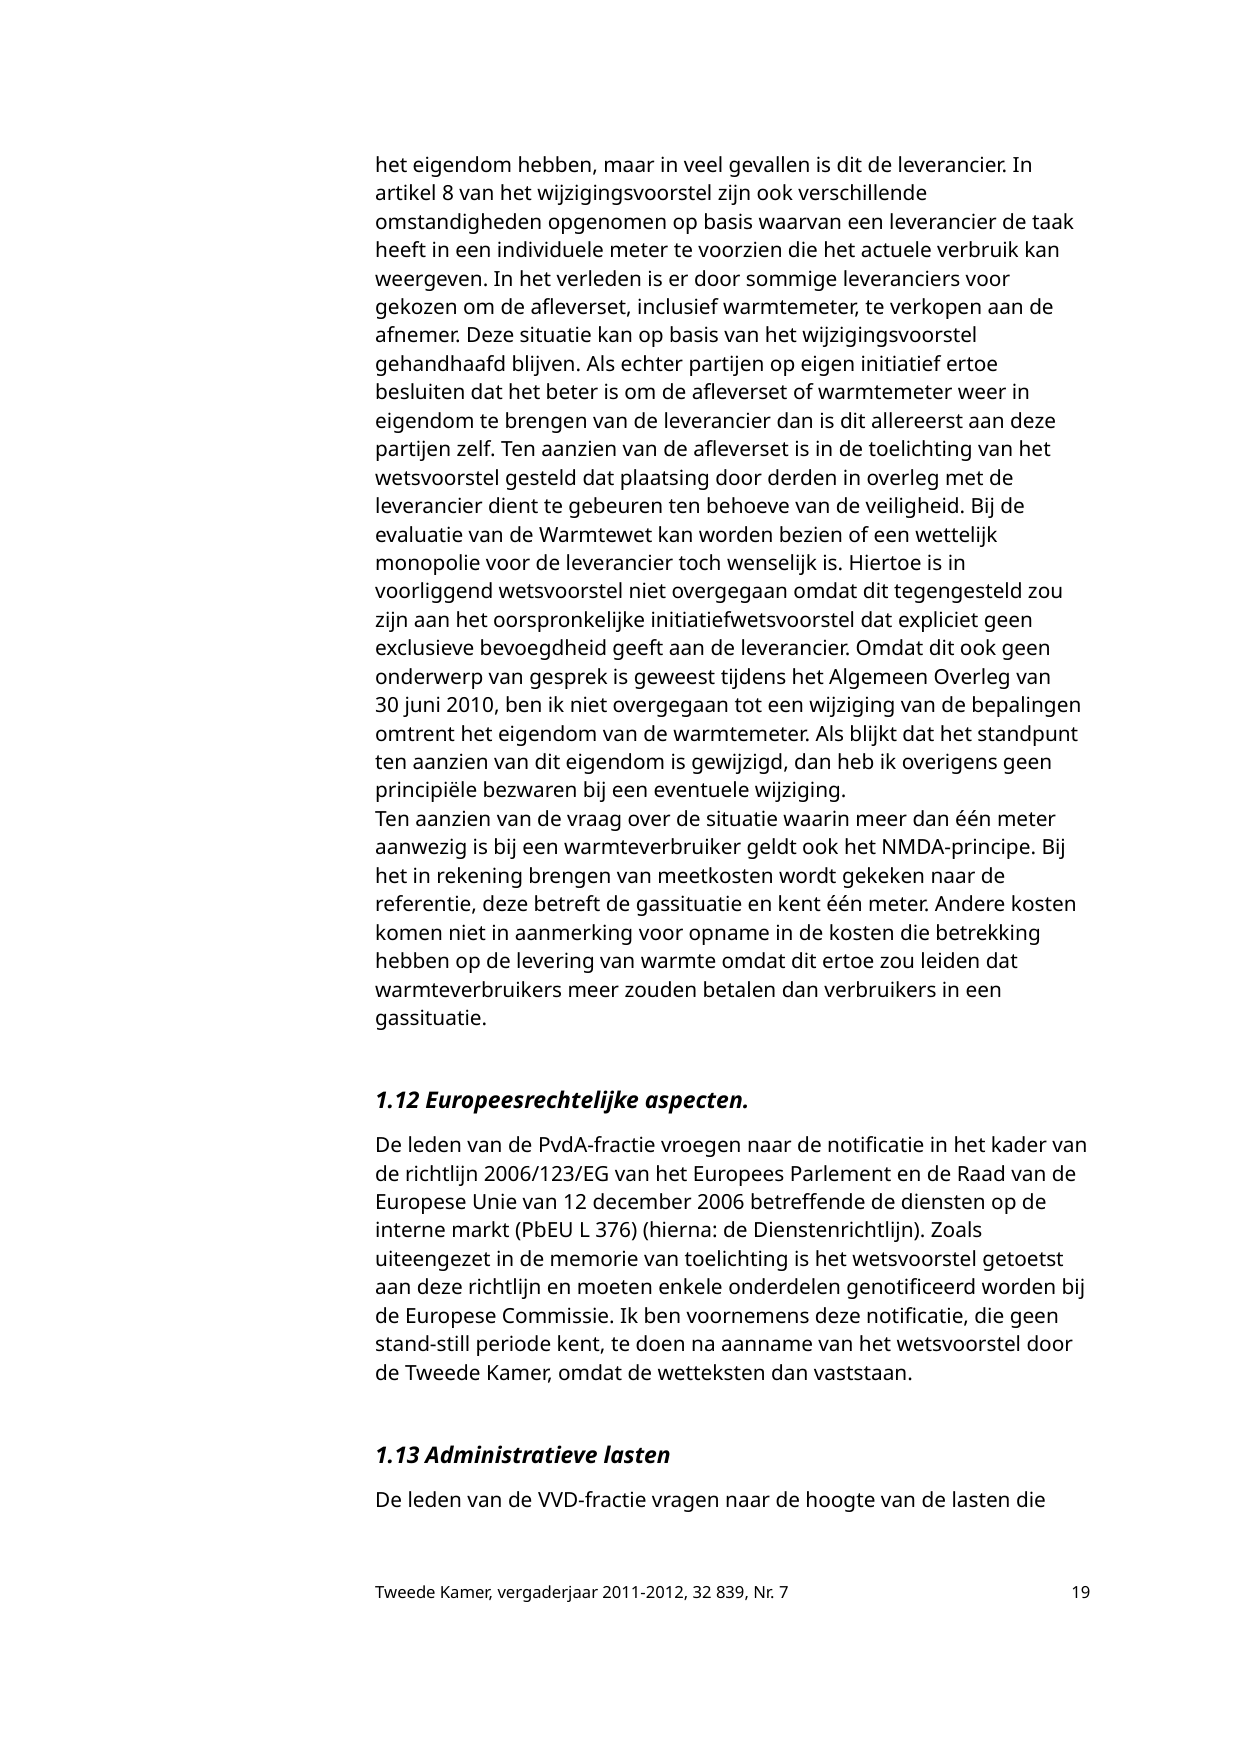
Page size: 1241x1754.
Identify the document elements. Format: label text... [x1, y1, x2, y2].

text Ten aanzien van de vraag over de situatie waarin meer dan één meter aanwezig is bij een warmteverbruiker geldt ook het NMDA-principe. Bij het in rekening brengen van meetkosten wordt gekeken naar de referentie, deze betreft de gassituatie en kent één meter. Andere kosten komen niet in aanmerking voor opname in de kosten die betrekking hebben op de levering van warmte omdat dit ertoe zou leiden dat warmteverbruikers meer zouden betalen dan verbruikers in een gassituatie. [375, 804, 1090, 1032]
subtitle 1.13 Administratieve lasten [375, 1439, 1090, 1470]
text De leden van de PvdA-fractie vroegen naar de notificatie in het kader van de richtlijn 2006/123/EG van het Europees Parlement en de Raad van de Europese Unie van 12 december 2006 betreffende de diensten op de interne markt (PbEU L 376) (hierna: de Dienstenrichtlijn). Zoals uiteengezet in de memorie van toelichting is het wetsvoorstel getoetst aan deze richtlijn en moeten enkele onderdelen genotificeerd worden bij de Europese Commissie. Ik ben voornemens deze notificatie, die geen stand-still periode kent, te doen na aanname van het wetsvoorstel door de Tweede Kamer, omdat de wetteksten dan vaststaan. [375, 1130, 1090, 1386]
text De leden van de VVD-fractie vragen naar de hoogte van de lasten die [375, 1485, 1090, 1513]
subtitle 1.12 Europeesrechtelijke aspecten. [375, 1084, 1090, 1115]
text het eigendom hebben, maar in veel gevallen is dit de leverancier. In artikel 8 van het wijzigingsvoorstel zijn ook verschillende omstandigheden opgenomen op basis waarvan een leverancier de taak heeft in een individuele meter te voorzien die het actuele verbruik kan weergeven. In het verleden is er door sommige leveranciers voor gekozen om de afleverset, inclusief warmtemeter, te verkopen aan de afnemer. Deze situatie kan op basis van het wijzigingsvoorstel gehandhaafd blijven. Als echter partijen op eigen initiatief ertoe besluiten dat het beter is om de afleverset of warmtemeter weer in eigendom te brengen van de leverancier dan is dit allereerst aan deze partijen zelf. Ten aanzien van de afleverset is in de toelichting van het wetsvoorstel gesteld dat plaatsing door derden in overleg met de leverancier dient te gebeuren ten behoeve van de veiligheid. Bij de evaluatie van de Warmtewet kan worden bezien of een wettelijk monopolie voor de leverancier toch wenselijk is. Hiertoe is in voorliggend wetsvoorstel niet overgegaan omdat dit tegengesteld zou zijn aan het oorspronkelijke initiatiefwetsvoorstel dat expliciet geen exclusieve bevoegdheid geeft aan de leverancier. Omdat dit ook geen onderwerp van gesprek is geweest tijdens het Algemeen Overleg van 30 juni 2010, ben ik niet overgegaan tot een wijziging van de bepalingen omtrent het eigendom van de warmtemeter. Als blijkt dat het standpunt ten aanzien van dit eigendom is gewijzigd, dan heb ik overigens geen principiële bezwaren bij een eventuele wijziging. [375, 150, 1090, 804]
